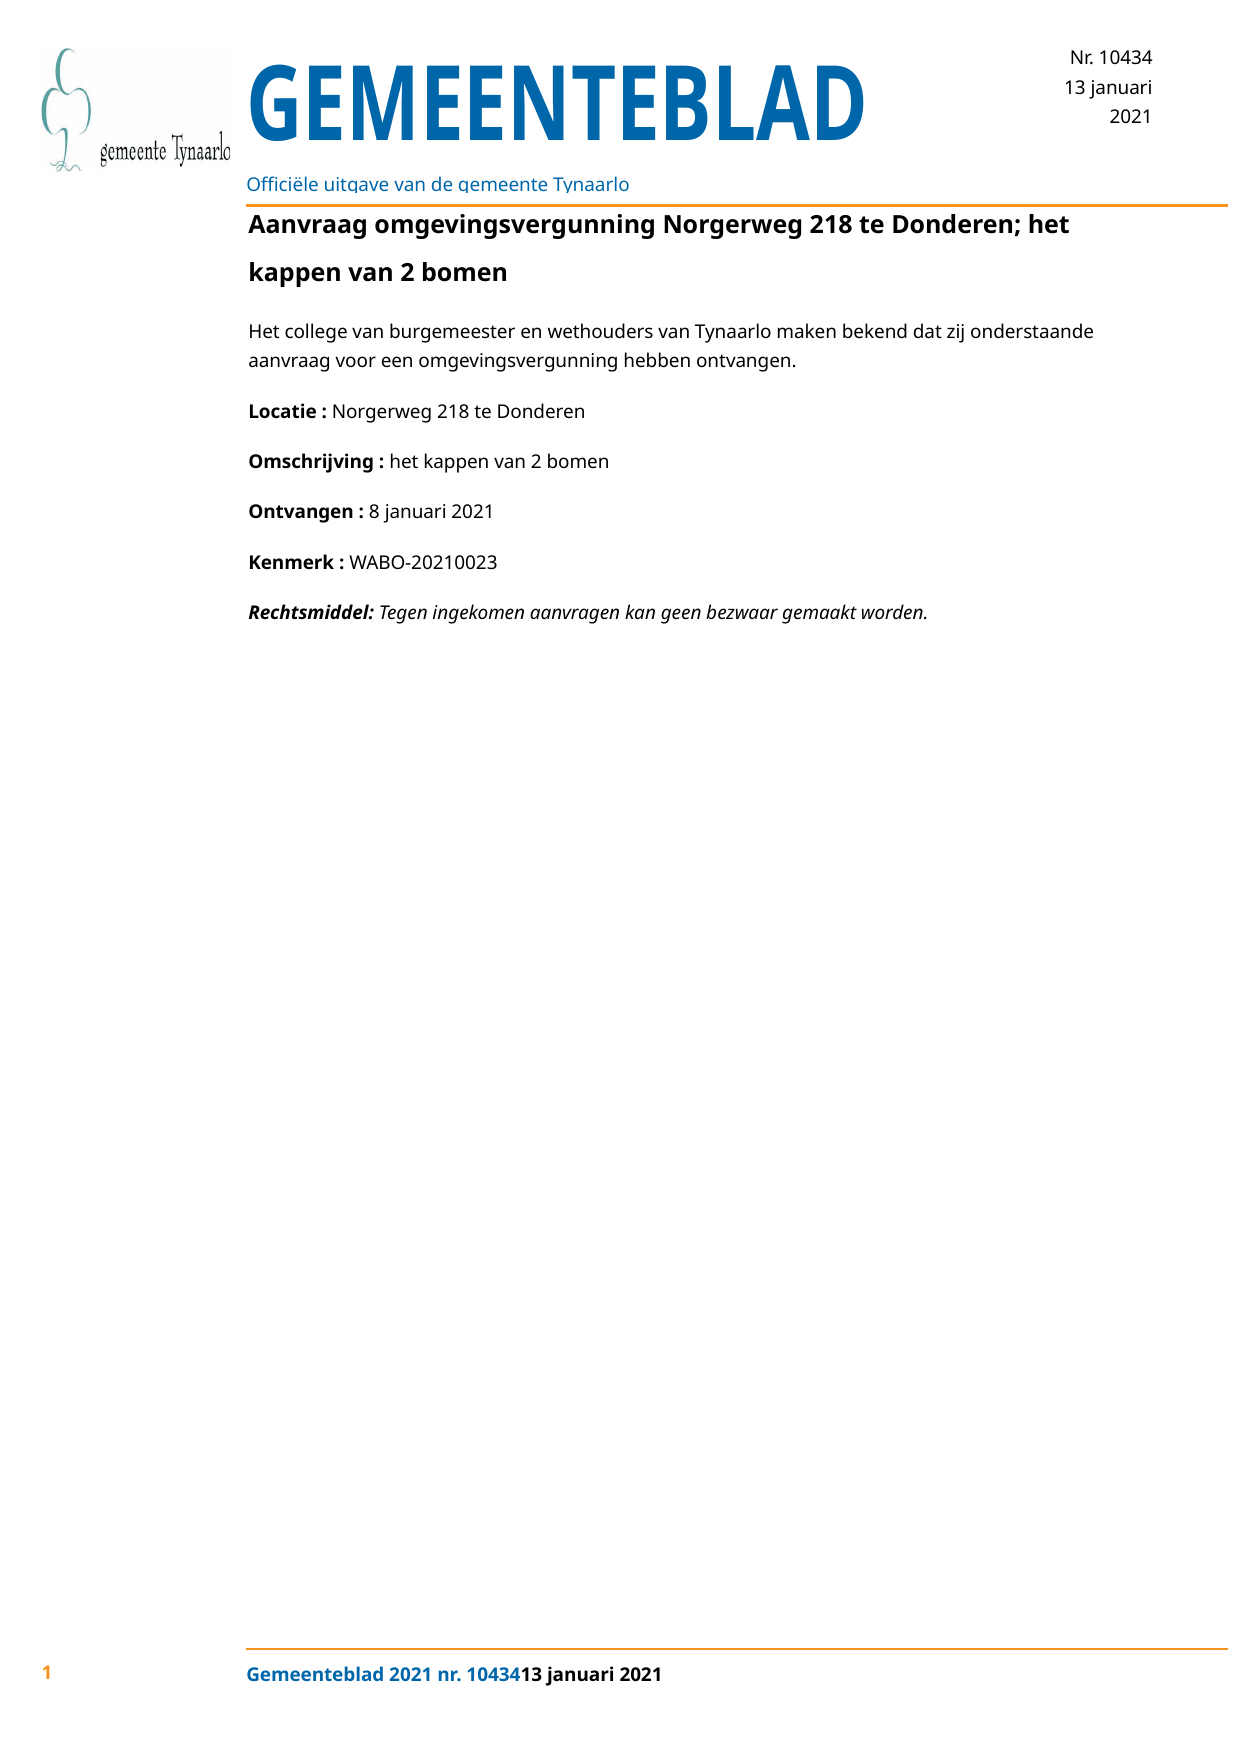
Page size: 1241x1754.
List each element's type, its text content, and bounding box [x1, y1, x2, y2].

text Rechtsmiddel: Tegen ingekomen aanvragen kan geen bezwaar gemaakt worden. [248, 599, 1152, 625]
text Locatie : Norgerweg 218 te Donderen [248, 398, 1152, 424]
text Ontvangen : 8 januari 2021 [248, 499, 1152, 524]
text Het college van burgemeester en wethouders van Tynaarlo maken bekend dat zij onderstaande aanvraag voor een omgevingsvergunning hebben ontvangen. [248, 318, 1152, 373]
text Kenmerk : WABO-20210023 [248, 549, 1152, 575]
picture [41, 47, 231, 172]
text Aanvraag omgevingsvergunning Norgerweg 218 te Donderen; het kappen van 2 bomen [248, 207, 1152, 288]
text Omschrijving : het kappen van 2 bomen [248, 448, 1152, 474]
